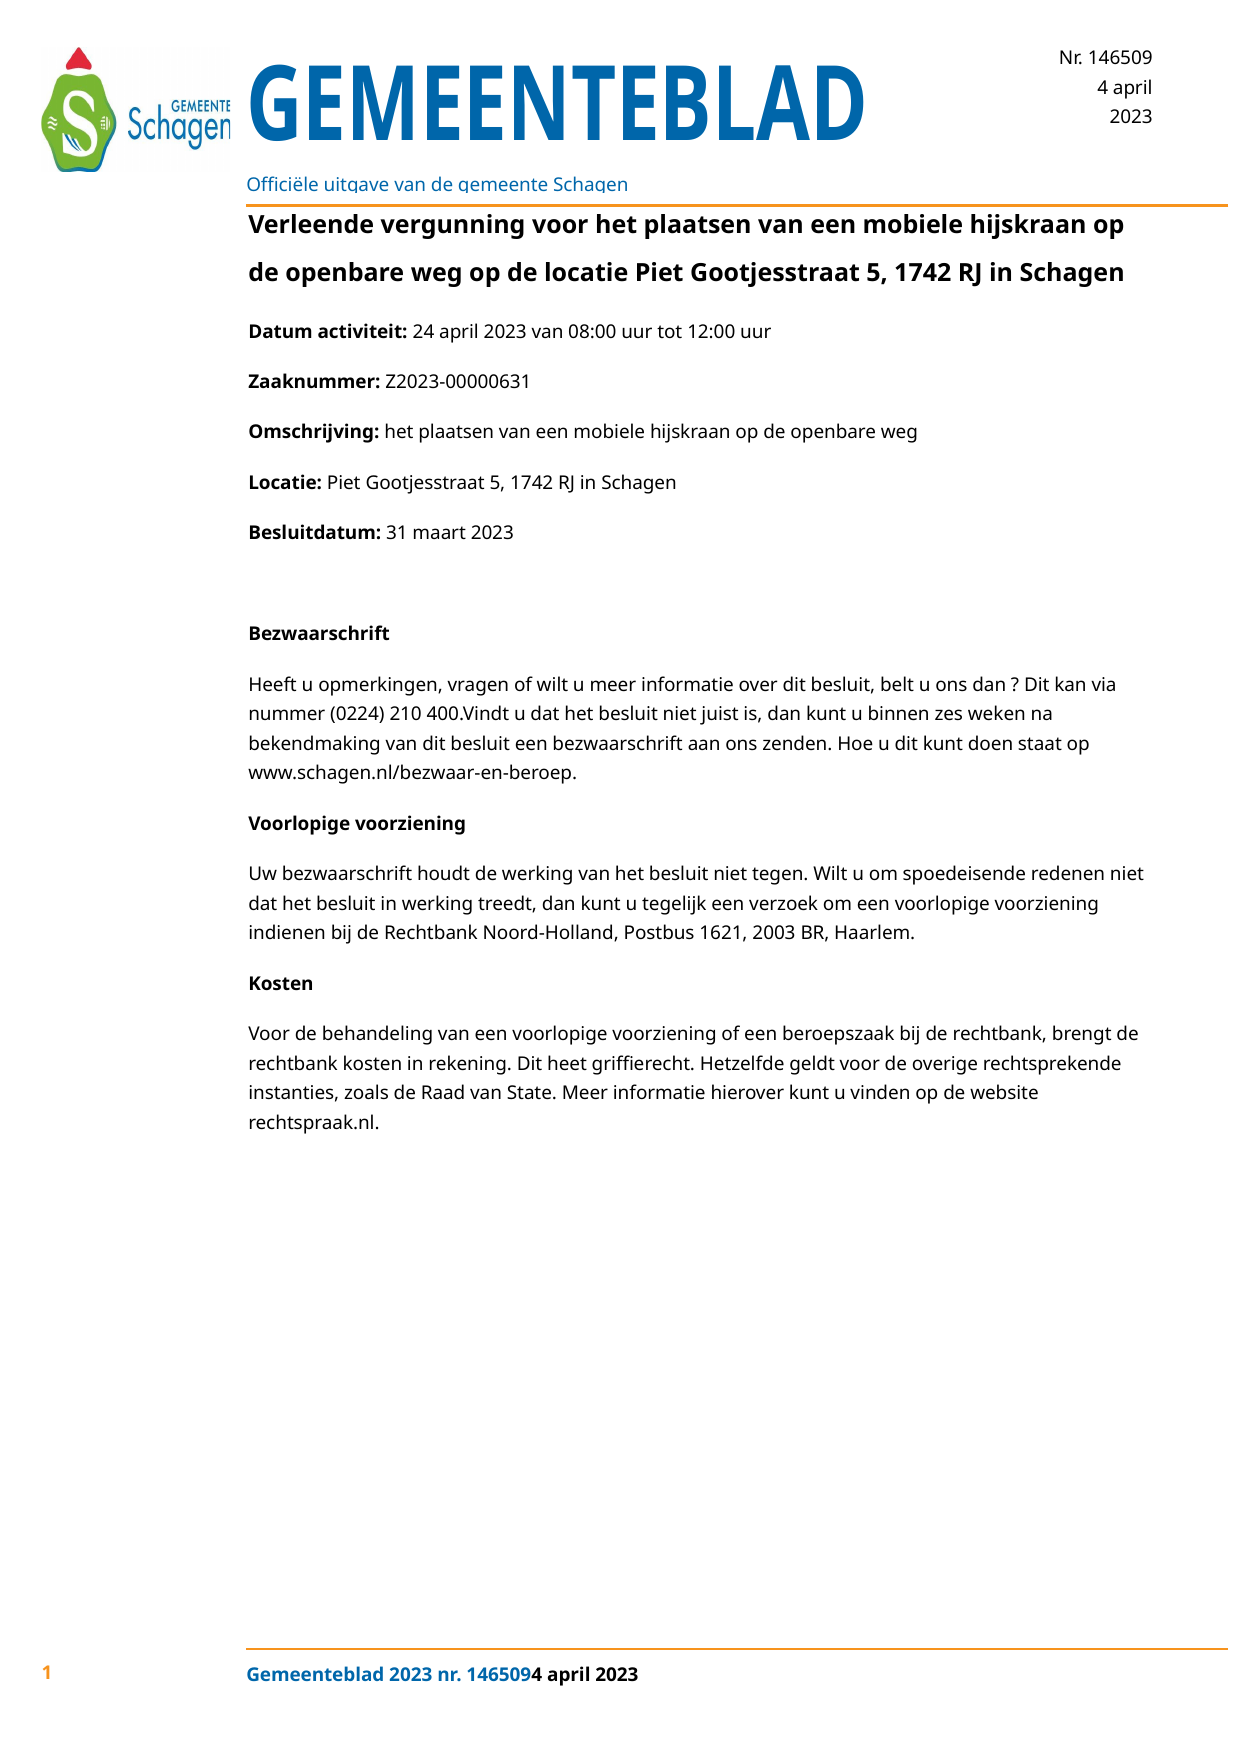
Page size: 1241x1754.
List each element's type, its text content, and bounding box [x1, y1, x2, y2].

text Bezwaarschrift [248, 620, 1152, 646]
text Verleende vergunning voor het plaatsen van een mobiele hijskraan op de openbare weg op de locatie Piet Gootjesstraat 5, 1742 RJ in Schagen [248, 207, 1152, 288]
text Omschrijving: het plaatsen van een mobiele hijskraan op de openbare weg [248, 419, 1152, 444]
picture [41, 47, 231, 172]
text Voor de behandeling van een voorlopige voorziening of een beroepszaak bij de rechtbank, brengt de rechtbank kosten in rekening. Dit heet griffierecht. Hetzelfde geldt voor de overige rechtsprekende instanties, zoals de Raad van State. Meer informatie hierover kunt u vinden op de website rechtspraak.nl. [248, 1020, 1152, 1135]
text Datum activiteit: 24 april 2023 van 08:00 uur tot 12:00 uur [248, 318, 1152, 344]
text Zaaknummer: Z2023-00000631 [248, 368, 1152, 394]
text Voorlopige voorziening [248, 810, 1152, 836]
text Locatie: Piet Gootjesstraat 5, 1742 RJ in Schagen [248, 469, 1152, 495]
text Heeft u opmerkingen, vragen of wilt u meer informatie over dit besluit, belt u ons dan ? Dit kan via nummer (0224) 210 400.Vindt u dat het besluit niet juist is, dan kunt u binnen zes weken na bekendmaking van dit besluit een bezwaarschrift aan ons zenden. Hoe u dit kunt doen staat op www.schagen.nl/bezwaar-en-beroep. [248, 671, 1152, 785]
text Besluitdatum: 31 maart 2023 [248, 519, 1152, 545]
text Uw bezwaarschrift houdt de werking van het besluit niet tegen. Wilt u om spoedeisende redenen niet dat het besluit in werking treedt, dan kunt u tegelijk een verzoek om een voorlopige voorziening indienen bij de Rechtbank Noord-Holland, Postbus 1621, 2003 BR, Haarlem. [248, 860, 1152, 945]
text Kosten [248, 970, 1152, 996]
